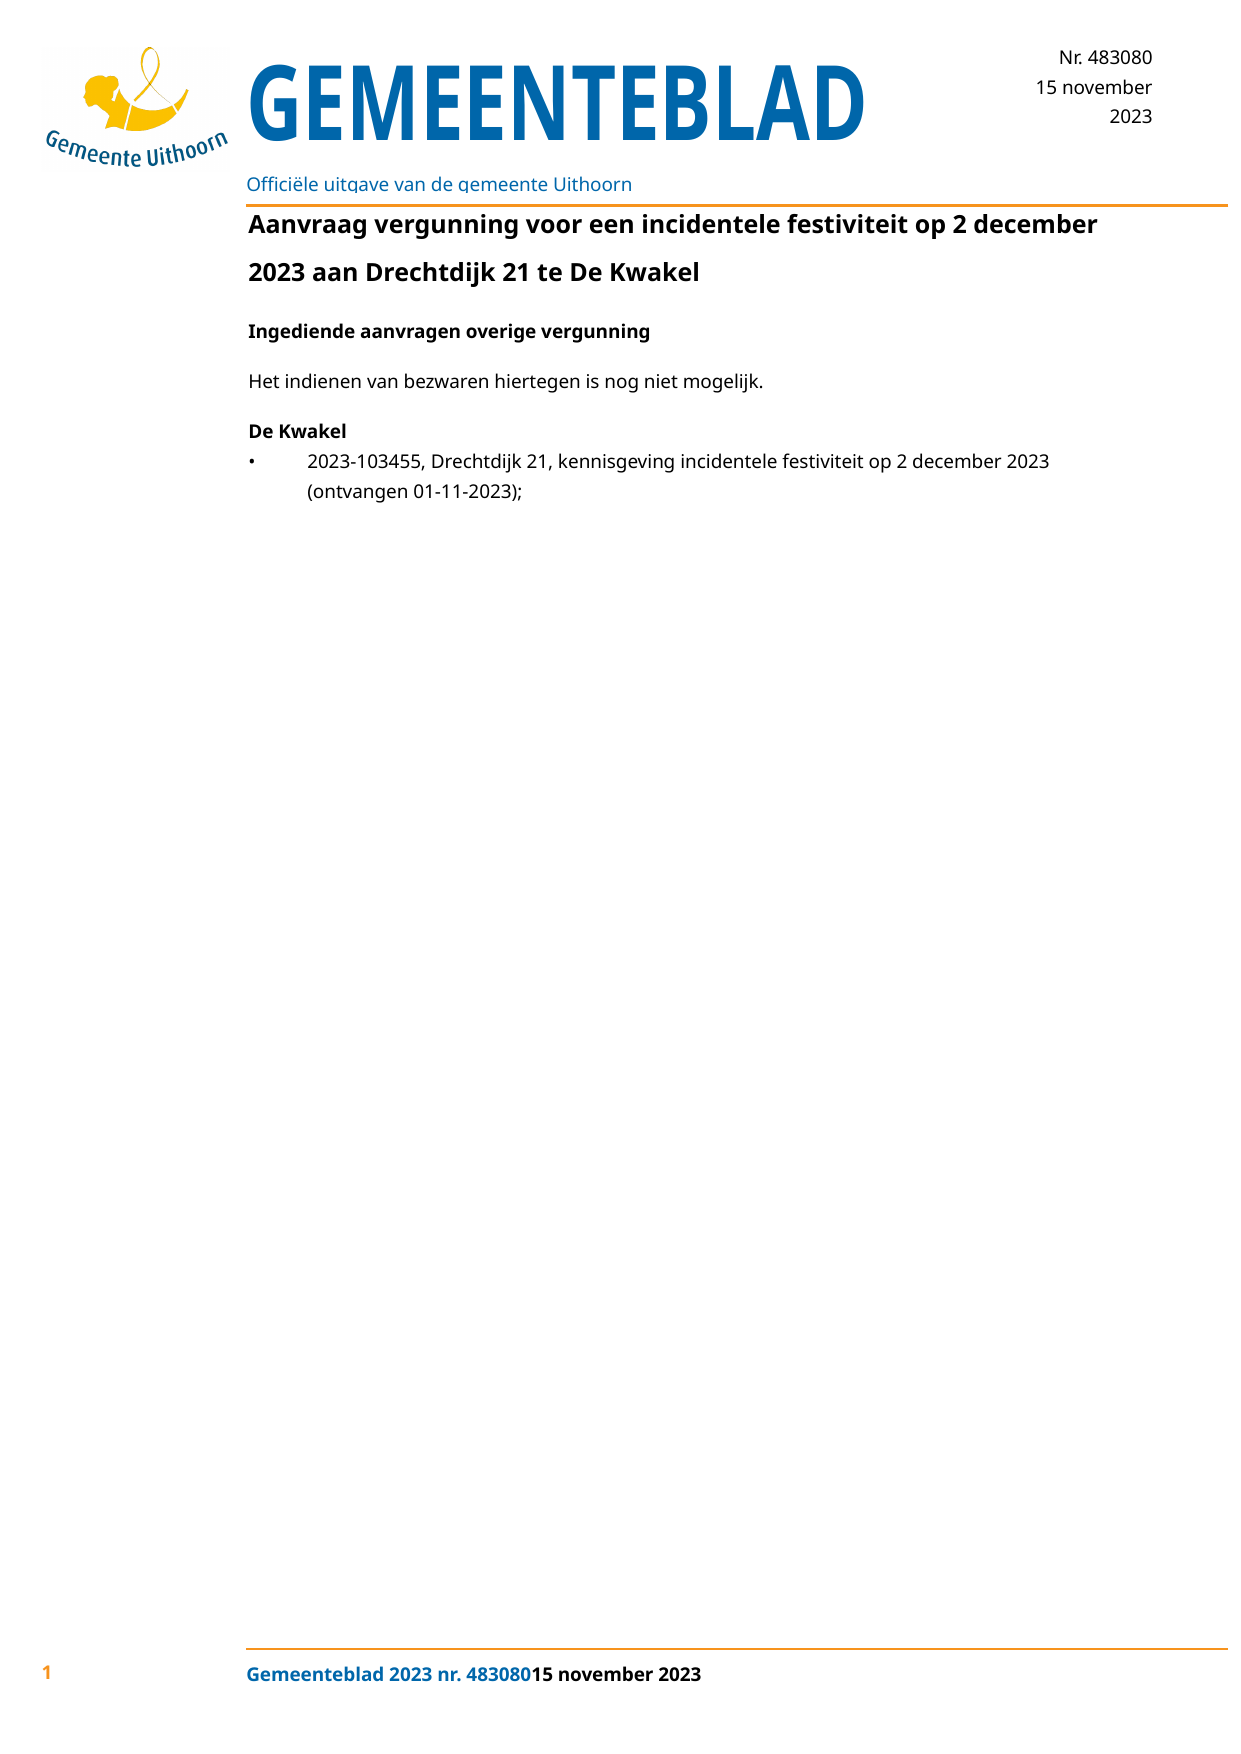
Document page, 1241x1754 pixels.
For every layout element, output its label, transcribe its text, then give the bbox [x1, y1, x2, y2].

list 2023-103455, Drechtdijk 21, kennisgeving incidentele festiviteit op 2 december 2023 (ontvangen 01-11-2023); [248, 448, 1152, 504]
text Het indienen van bezwaren hiertegen is nog niet mogelijk. [248, 368, 1152, 394]
text Aanvraag vergunning voor een incidentele festiviteit op 2 december 2023 aan Drechtdijk 21 te De Kwakel [248, 207, 1152, 288]
picture [41, 47, 231, 172]
text De Kwakel [248, 419, 1152, 444]
text Ingediende aanvragen overige vergunning [248, 318, 1152, 344]
